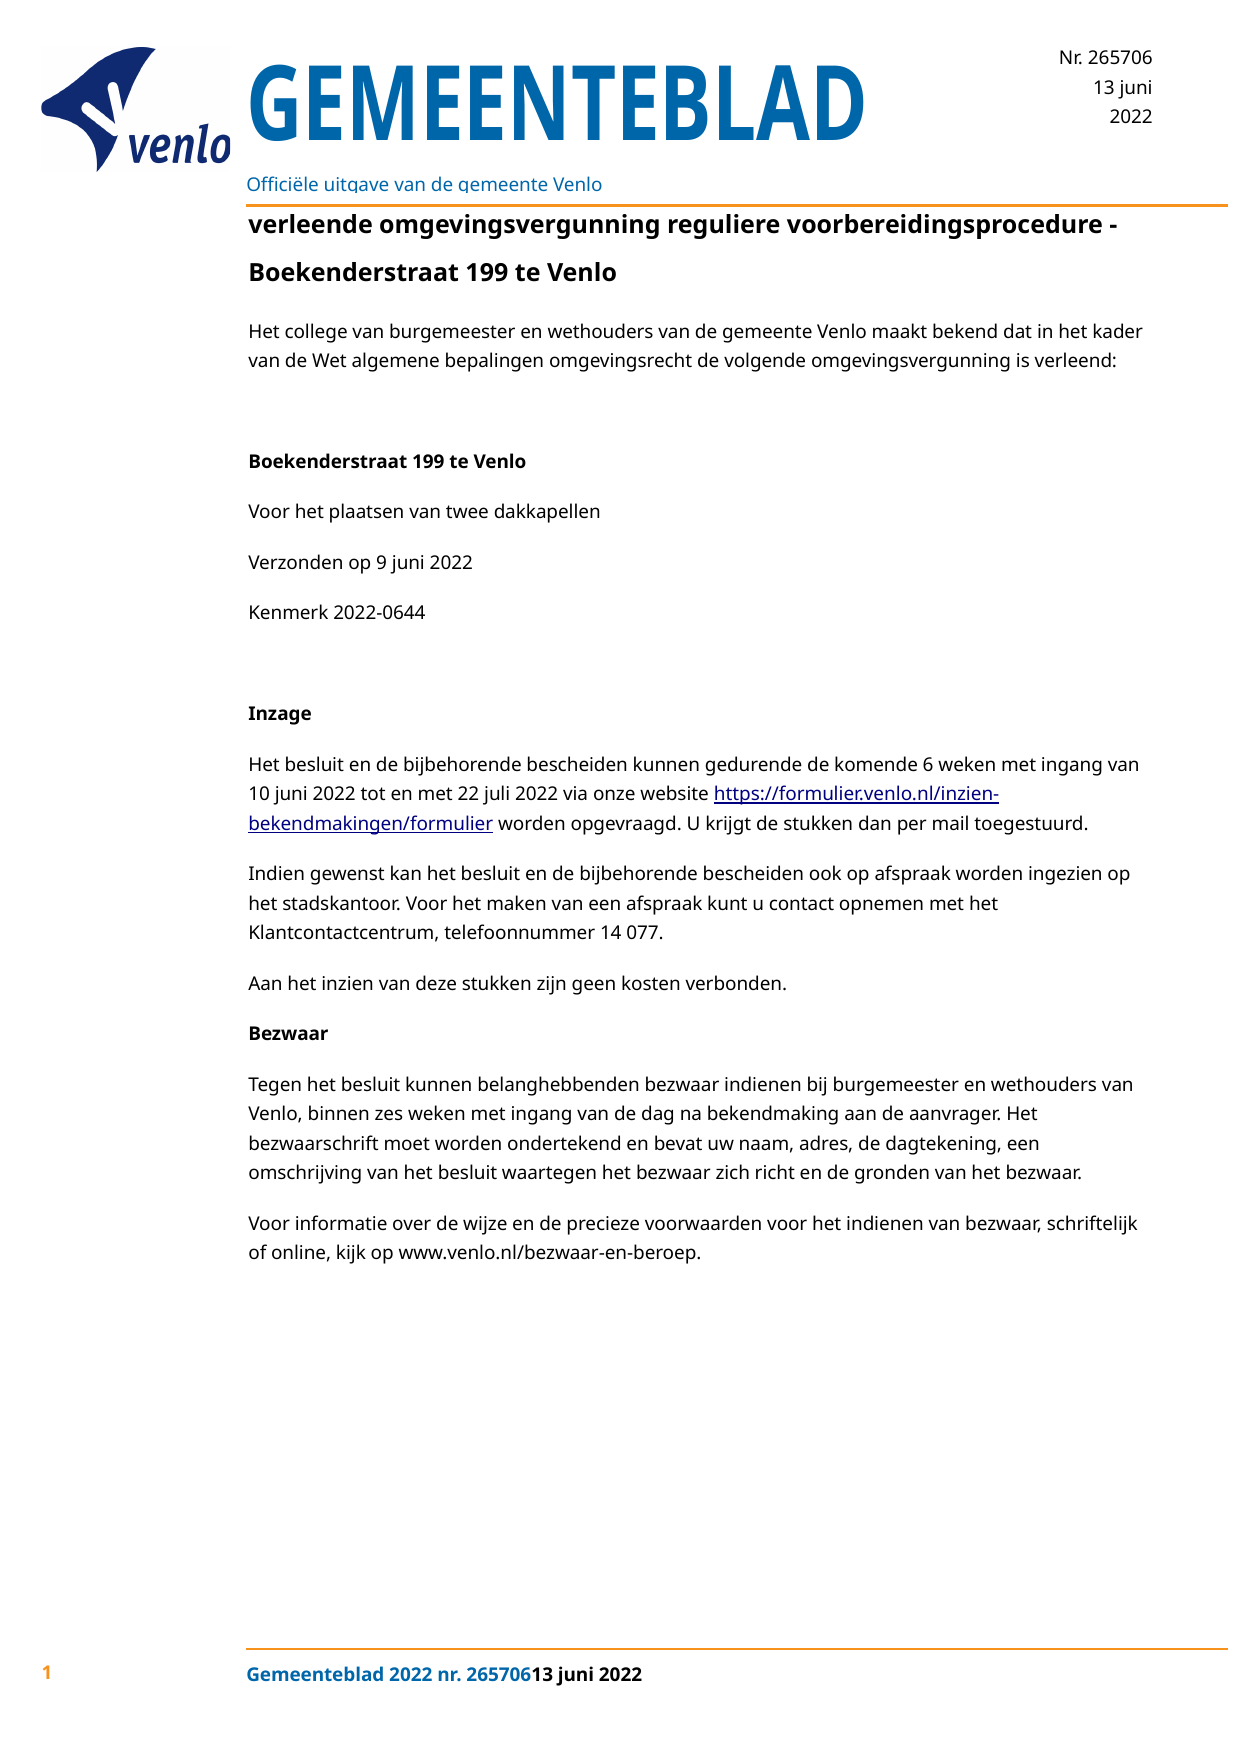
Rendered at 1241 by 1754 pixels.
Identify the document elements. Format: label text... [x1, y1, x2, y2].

text Boekenderstraat 199 te Venlo [248, 448, 1152, 474]
text Voor het plaatsen van twee dakkapellen [248, 499, 1152, 524]
text Kenmerk 2022-0644 [248, 599, 1152, 625]
text Inzage [248, 700, 1152, 726]
text Verzonden op 9 juni 2022 [248, 549, 1152, 575]
picture [41, 47, 231, 172]
text Het college van burgemeester en wethouders van de gemeente Venlo maakt bekend dat in het kader van de Wet algemene bepalingen omgevingsrecht de volgende omgevingsvergunning is verleend: [248, 318, 1152, 373]
text Tegen het besluit kunnen belanghebbenden bezwaar indienen bij burgemeester en wethouders van Venlo, binnen zes weken met ingang van de dag na bekendmaking aan de aanvrager. Het bezwaarschrift moet worden ondertekend en bevat uw naam, adres, de dagtekening, een omschrijving van het besluit waartegen het bezwaar zich richt en de gronden van het bezwaar. [248, 1071, 1152, 1185]
text Voor informatie over de wijze en de precieze voorwaarden voor het indienen van bezwaar, schriftelijk of online, kijk op www.venlo.nl/bezwaar-en-beroep. [248, 1210, 1152, 1265]
text Het besluit en de bijbehorende bescheiden kunnen gedurende de komende 6 weken met ingang van 10 juni 2022 tot en met 22 juli 2022 via onze website https://formulier.venlo.nl/inzien-bekendmakingen/formulier worden opgevraagd. U krijgt de stukken dan per mail toegestuurd. [248, 751, 1152, 836]
text Bezwaar [248, 1020, 1152, 1046]
text verleende omgevingsvergunning reguliere voorbereidingsprocedure - Boekenderstraat 199 te Venlo [248, 207, 1152, 288]
text Indien gewenst kan het besluit en de bijbehorende bescheiden ook op afspraak worden ingezien op het stadskantoor. Voor het maken van een afspraak kunt u contact opnemen met het Klantcontactcentrum, telefoonnummer 14 077. [248, 860, 1152, 945]
text Aan het inzien van deze stukken zijn geen kosten verbonden. [248, 970, 1152, 996]
